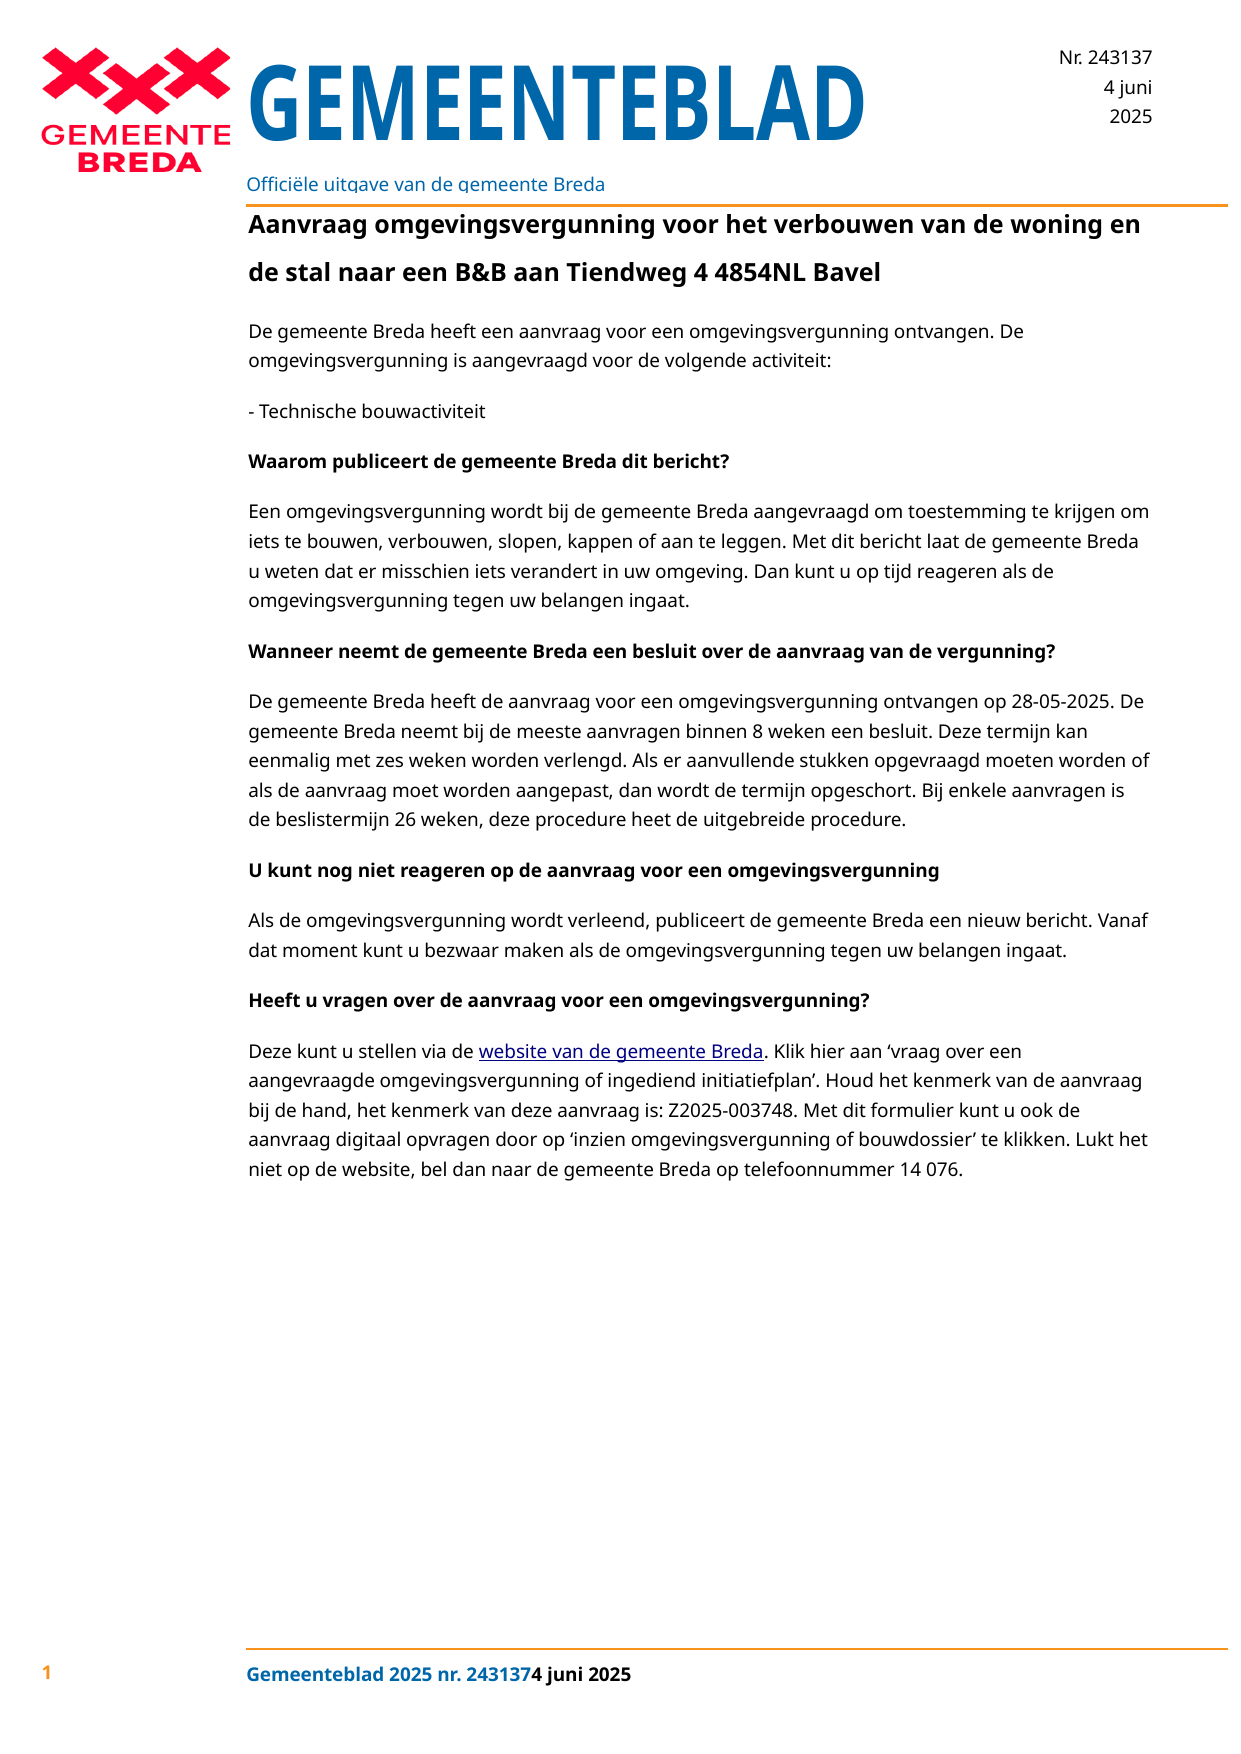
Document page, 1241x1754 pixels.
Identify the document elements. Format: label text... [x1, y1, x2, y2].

text U kunt nog niet reageren op de aanvraag voor een omgevingsvergunning [248, 857, 1152, 883]
text Als de omgevingsvergunning wordt verleend, publiceert de gemeente Breda een nieuw bericht. Vanaf dat moment kunt u bezwaar maken als de omgevingsvergunning tegen uw belangen ingaat. [248, 907, 1152, 963]
text Waarom publiceert de gemeente Breda dit bericht? [248, 448, 1152, 474]
text - Technische bouwactiviteit [248, 398, 1152, 424]
text Deze kunt u stellen via de website van de gemeente Breda. Klik hier aan ‘vraag over een aangevraagde omgevingsvergunning of ingediend initiatiefplan’. Houd het kenmerk van de aanvraag bij de hand, het kenmerk van deze aanvraag is: Z2025-003748. Met dit formulier kunt u ook de aanvraag digitaal opvragen door op ‘inzien omgevingsvergunning of bouwdossier’ te klikken. Lukt het niet op de website, bel dan naar de gemeente Breda op telefoonnummer 14 076. [248, 1038, 1152, 1182]
text Aanvraag omgevingsvergunning voor het verbouwen van de woning en de stal naar een B&B aan Tiendweg 4 4854NL Bavel [248, 207, 1152, 288]
text Heeft u vragen over de aanvraag voor een omgevingsvergunning? [248, 987, 1152, 1013]
text Een omgevingsvergunning wordt bij de gemeente Breda aangevraagd om toestemming te krijgen om iets te bouwen, verbouwen, slopen, kappen of aan te leggen. Met dit bericht laat de gemeente Breda u weten dat er misschien iets verandert in uw omgeving. Dan kunt u op tijd reageren als de omgevingsvergunning tegen uw belangen ingaat. [248, 499, 1152, 613]
text De gemeente Breda heeft een aanvraag voor een omgevingsvergunning ontvangen. De omgevingsvergunning is aangevraagd voor de volgende activiteit: [248, 318, 1152, 373]
text Wanneer neemt de gemeente Breda een besluit over de aanvraag van de vergunning? [248, 638, 1152, 664]
picture [41, 47, 231, 172]
text De gemeente Breda heeft de aanvraag voor een omgevingsvergunning ontvangen op 28-05-2025. De gemeente Breda neemt bij de meeste aanvragen binnen 8 weken een besluit. Deze termijn kan eenmalig met zes weken worden verlengd. Als er aanvullende stukken opgevraagd moeten worden of als de aanvraag moet worden aangepast, dan wordt de termijn opgeschort. Bij enkele aanvragen is de beslistermijn 26 weken, deze procedure heet de uitgebreide procedure. [248, 688, 1152, 832]
